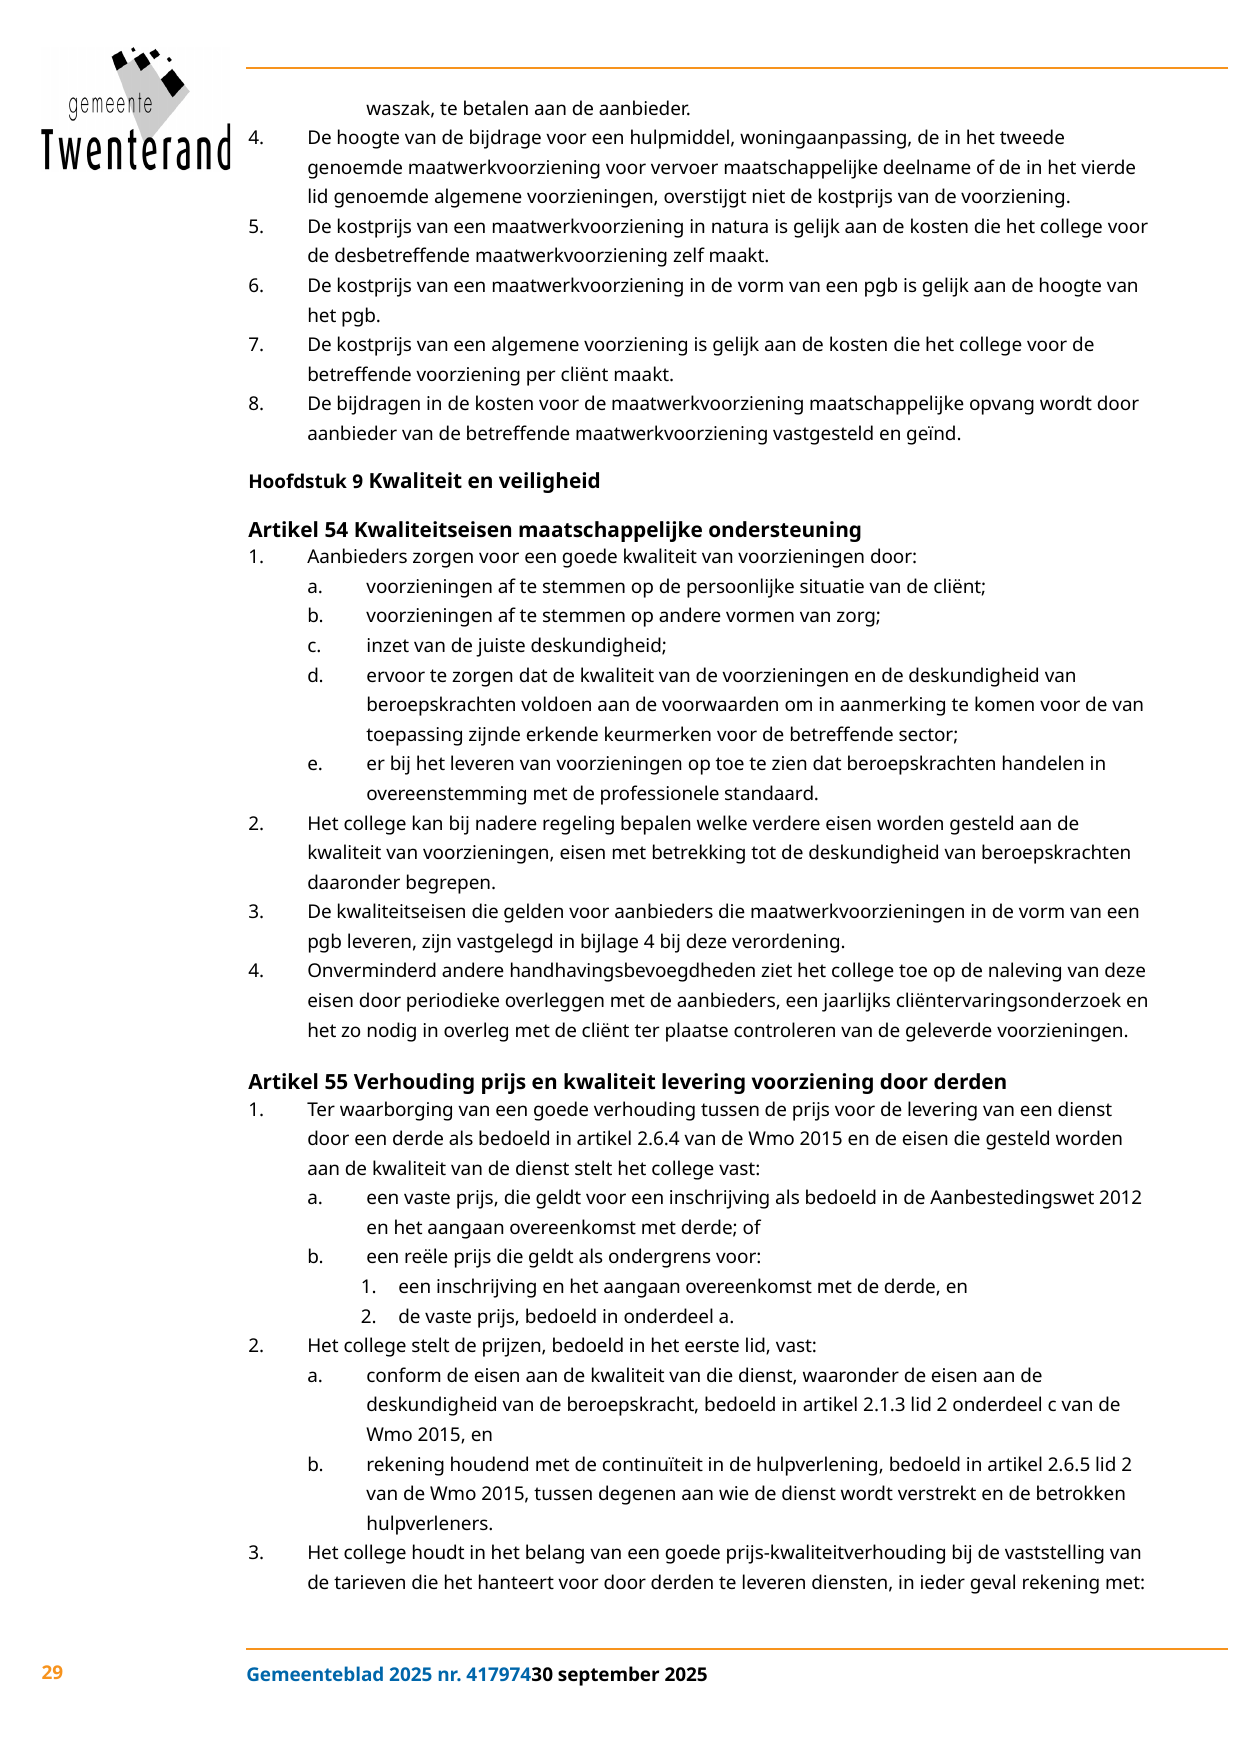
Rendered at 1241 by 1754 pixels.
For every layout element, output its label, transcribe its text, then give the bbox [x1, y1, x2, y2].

text Artikel 55 Verhouding prijs en kwaliteit levering voorziening door derden [248, 1067, 1152, 1096]
list een vaste prijs, die geldt voor een inschrijving als bedoeld in de Aanbestedingswet 2012 en het aangaan overeenkomst met derde; of [307, 1184, 1152, 1240]
picture [41, 47, 231, 172]
text Hoofdstuk 9 Kwaliteit en veiligheid [248, 466, 1152, 494]
list Onverminderd andere handhavingsbevoegdheden ziet het college toe op de naleving van deze eisen door periodieke overleggen met de aanbieders, een jaarlijks cliëntervaringsonderzoek en het zo nodig in overleg met de cliënt ter plaatse controleren van de geleverde voorzieningen. [248, 958, 1152, 1043]
list conform de eisen aan de kwaliteit van die dienst, waaronder de eisen aan de deskundigheid van de beroepskracht, bedoeld in artikel 2.1.3 lid 2 onderdeel c van de Wmo 2015, en [307, 1362, 1152, 1447]
list De kostprijs van een algemene voorziening is gelijk aan de kosten die het college voor de betreffende voorziening per cliënt maakt. [248, 331, 1152, 387]
list de vaste prijs, bedoeld in onderdeel a. [361, 1303, 1152, 1328]
list voorzieningen af te stemmen op andere vormen van zorg; [307, 603, 1152, 628]
list inzet van de juiste deskundigheid; [307, 632, 1152, 658]
list Het college stelt de prijzen, bedoeld in het eerste lid, vast: [248, 1332, 1152, 1358]
list een inschrijving en het aangaan overeenkomst met de derde, en [361, 1273, 1152, 1299]
list De kostprijs van een maatwerkvoorziening in natura is gelijk aan de kosten die het college voor de desbetreffende maatwerkvoorziening zelf maakt. [248, 213, 1152, 268]
list Het college houdt in het belang van een goede prijs-kwaliteitverhouding bij de vaststelling van de tarieven die het hanteert voor door derden te leveren diensten, in ieder geval rekening met: [248, 1539, 1152, 1595]
list De kostprijs van een maatwerkvoorziening in de vorm van een pgb is gelijk aan de hoogte van het pgb. [248, 272, 1152, 328]
text Artikel 54 Kwaliteitseisen maatschappelijke ondersteuning [248, 515, 1152, 543]
list ervoor te zorgen dat de kwaliteit van de voorzieningen en de deskundigheid van beroepskrachten voldoen aan de voorwaarden om in aanmerking te komen voor de van toepassing zijnde erkende keurmerken voor de betreffende sector; [307, 662, 1152, 747]
list De bijdragen in de kosten voor de maatwerkvoorziening maatschappelijke opvang wordt door aanbieder van de betreffende maatwerkvoorziening vastgesteld en geïnd. [248, 391, 1152, 446]
list voorzieningen af te stemmen op de persoonlijke situatie van de cliënt; [307, 573, 1152, 599]
list Ter waarborging van een goede verhouding tussen de prijs voor de levering van een dienst door een derde als bedoeld in artikel 2.6.4 van de Wmo 2015 en de eisen die gesteld worden aan de kwaliteit van de dienst stelt het college vast: [248, 1096, 1152, 1181]
list De hoogte van de bijdrage voor een hulpmiddel, woningaanpassing, de in het tweede genoemde maatwerkvoorziening voor vervoer maatschappelijke deelname of de in het vierde lid genoemde algemene voorzieningen, overstijgt niet de kostprijs van de voorziening. [248, 124, 1152, 209]
list een reële prijs die geldt als ondergrens voor: [307, 1244, 1152, 1269]
list Aanbieders zorgen voor een goede kwaliteit van voorzieningen door: [248, 543, 1152, 569]
list er bij het leveren van voorzieningen op toe te zien dat beroepskrachten handelen in overeenstemming met de professionele standaard. [307, 751, 1152, 806]
list Het college kan bij nadere regeling bepalen welke verdere eisen worden gesteld aan de kwaliteit van voorzieningen, eisen met betrekking tot de deskundigheid van beroepskrachten daaronder begrepen. [248, 810, 1152, 895]
list waszak, te betalen aan de aanbieder. [307, 95, 1152, 121]
list De kwaliteitseisen die gelden voor aanbieders die maatwerkvoorzieningen in de vorm van een pgb leveren, zijn vastgelegd in bijlage 4 bij deze verordening. [248, 898, 1152, 954]
list rekening houdend met de continuïteit in de hulpverlening, bedoeld in artikel 2.6.5 lid 2 van de Wmo 2015, tussen degenen aan wie de dienst wordt verstrekt en de betrokken hulpverleners. [307, 1451, 1152, 1536]
